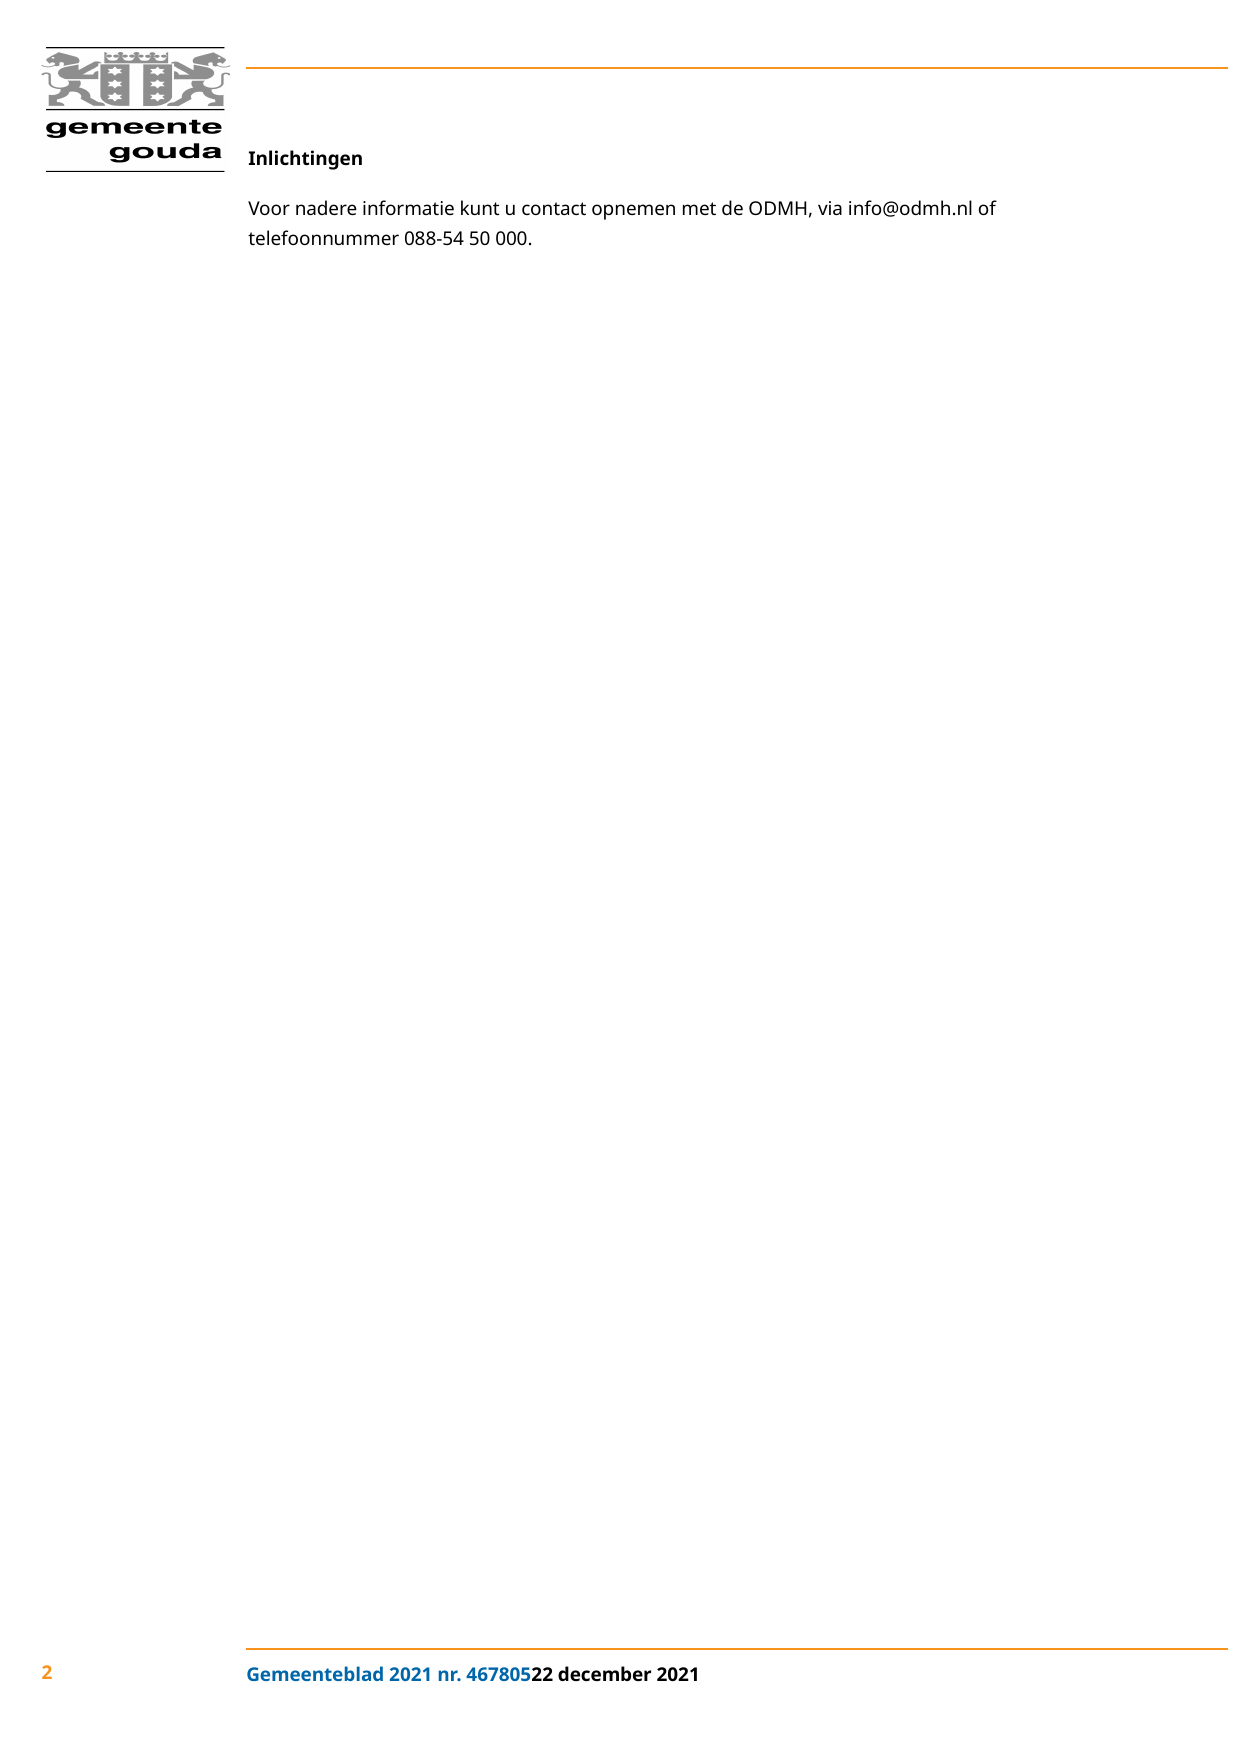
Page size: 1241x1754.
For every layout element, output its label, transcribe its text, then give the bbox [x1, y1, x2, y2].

text Inlichtingen [248, 145, 1152, 171]
text Voor nadere informatie kunt u contact opnemen met de ODMH, via info@odmh.nl of telefoonnummer 088-54 50 000. [248, 196, 1152, 251]
picture [41, 47, 231, 172]
